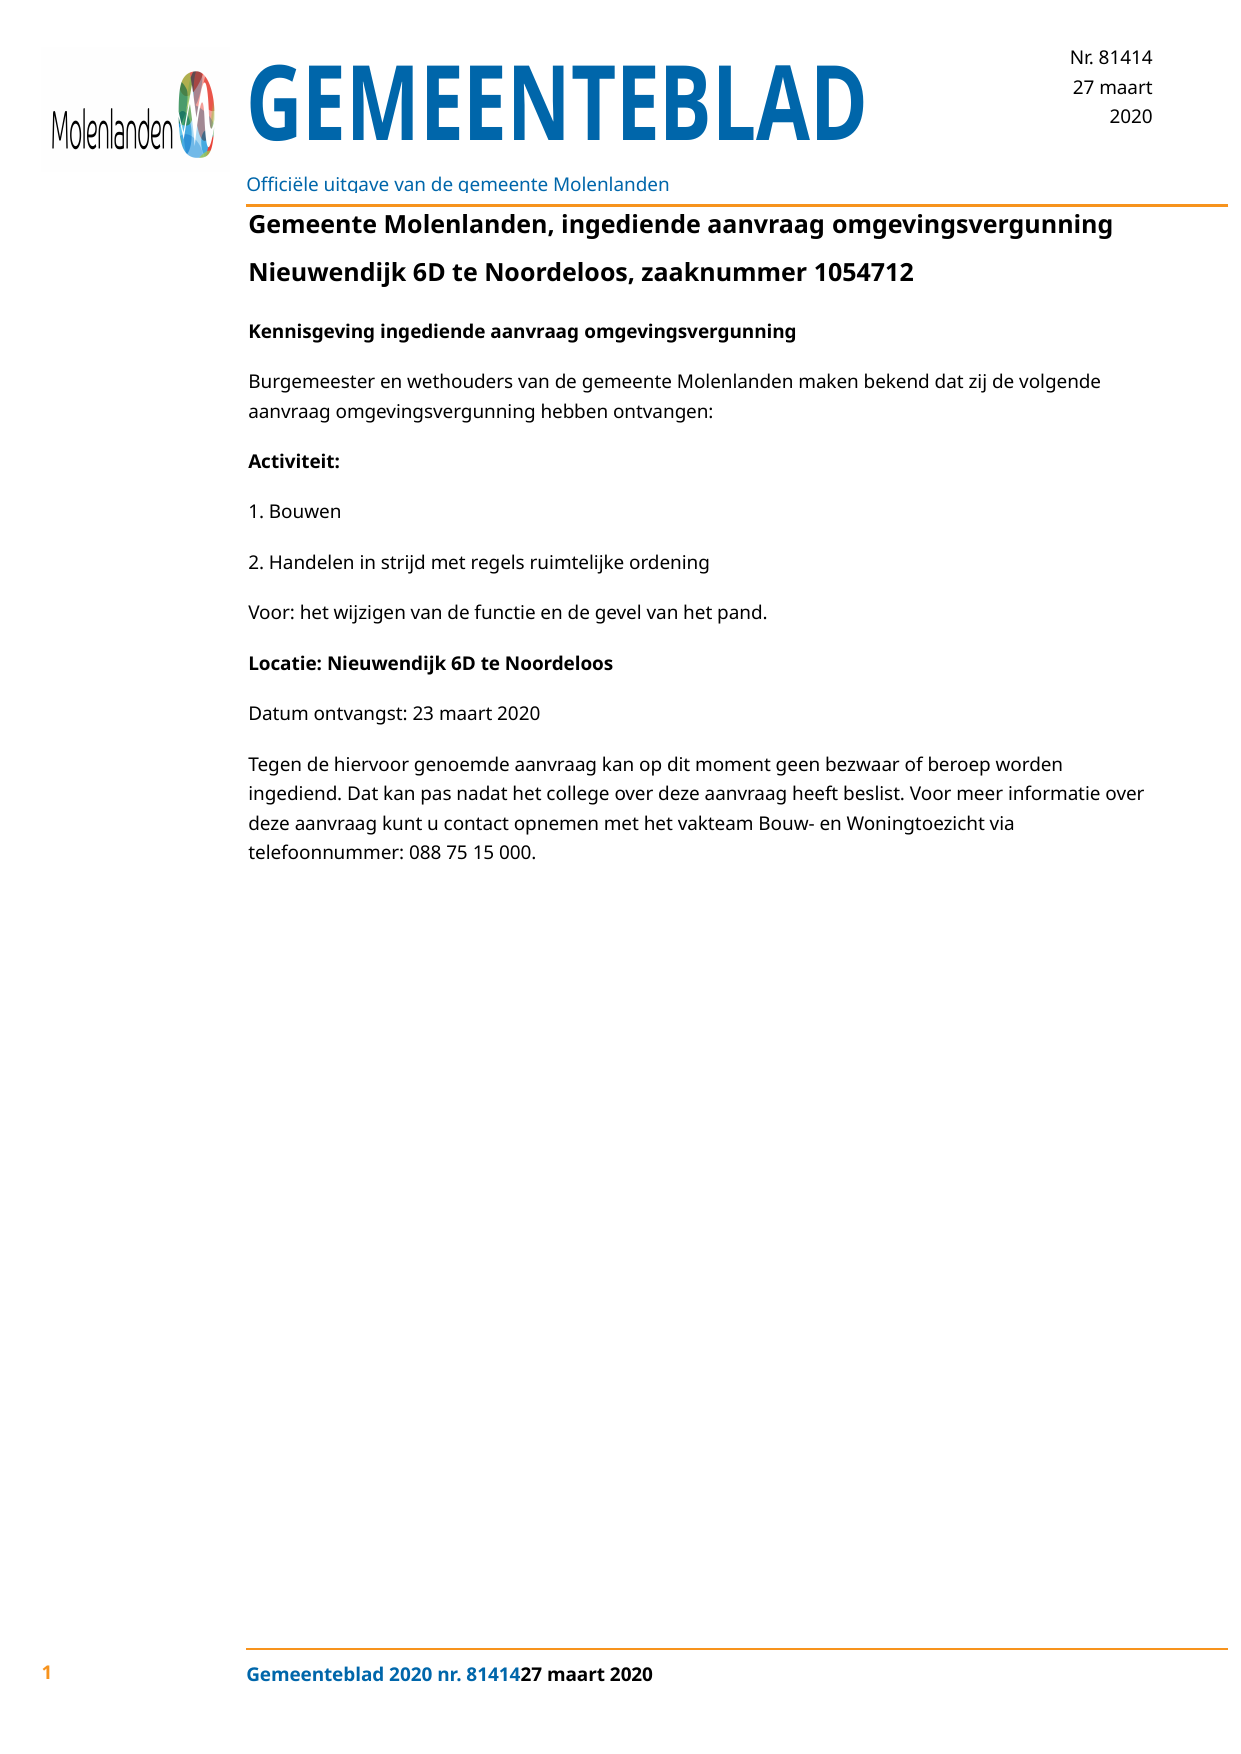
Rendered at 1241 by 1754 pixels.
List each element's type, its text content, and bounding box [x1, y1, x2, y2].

text Kennisgeving ingediende aanvraag omgevingsvergunning [248, 318, 1152, 344]
text Burgemeester en wethouders van de gemeente Molenlanden maken bekend dat zij de volgende aanvraag omgevingsvergunning hebben ontvangen: [248, 368, 1152, 424]
text 2. Handelen in strijd met regels ruimtelijke ordening [248, 549, 1152, 575]
text Voor: het wijzigen van de functie en de gevel van het pand. [248, 599, 1152, 625]
text 1. Bouwen [248, 499, 1152, 524]
text Tegen de hiervoor genoemde aanvraag kan op dit moment geen bezwaar of beroep worden ingediend. Dat kan pas nadat het college over deze aanvraag heeft beslist. Voor meer informatie over deze aanvraag kunt u contact opnemen met het vakteam Bouw- en Woningtoezicht via telefoonnummer: 088 75 15 000. [248, 751, 1152, 865]
text Gemeente Molenlanden, ingediende aanvraag omgevingsvergunning Nieuwendijk 6D te Noordeloos, zaaknummer 1054712 [248, 207, 1152, 288]
text Activiteit: [248, 448, 1152, 474]
picture [41, 47, 231, 172]
text Locatie: Nieuwendijk 6D te Noordeloos [248, 650, 1152, 676]
text Datum ontvangst: 23 maart 2020 [248, 700, 1152, 726]
